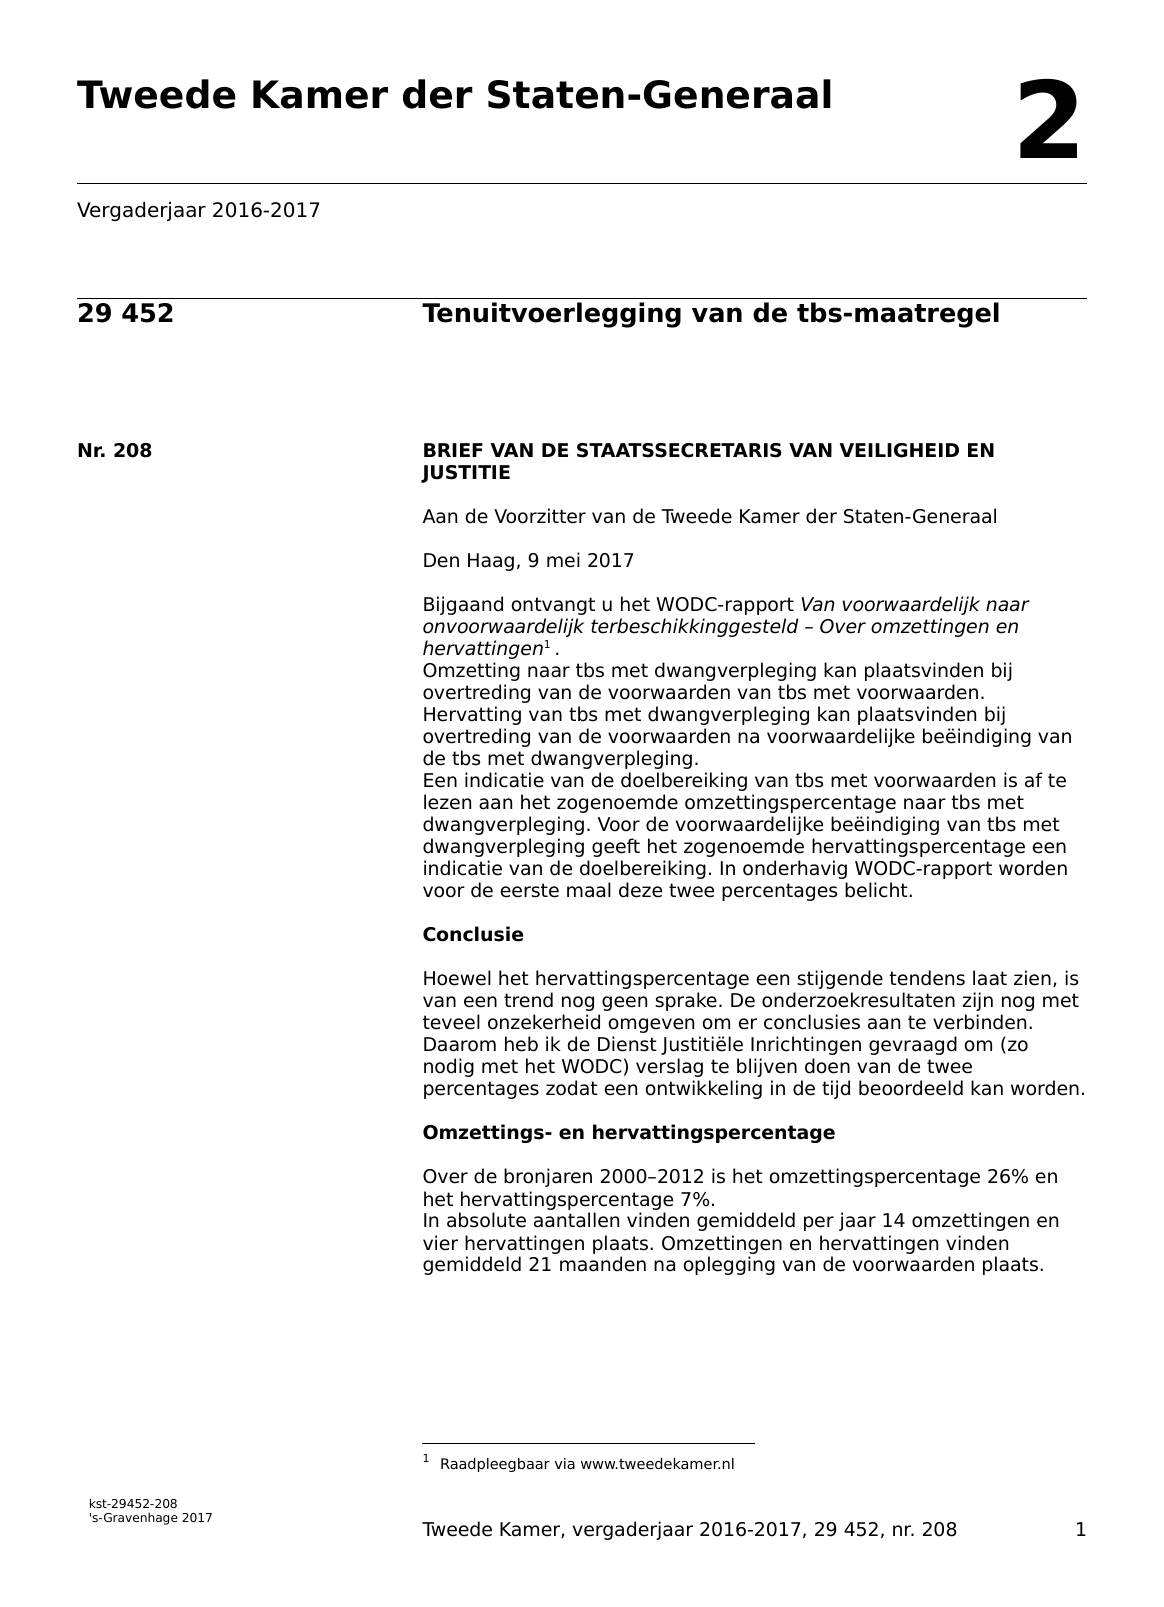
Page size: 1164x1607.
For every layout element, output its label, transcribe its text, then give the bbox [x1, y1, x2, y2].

text Den Haag, 9 mei 2017 [422, 550, 1087, 572]
text kst-29452-208 [88, 1497, 323, 1511]
subtitle 29 452 Tenuitvoerlegging van de tbs-maatregel [77, 299, 1087, 329]
text In absolute aantallen vinden gemiddeld per jaar 14 omzettingen en vier hervattingen plaats. Omzettingen en hervattingen vinden gemiddeld 21 maanden na oplegging van de voorwaarden plaats. [422, 1210, 1087, 1276]
text Hoewel het hervattingspercentage een stijgende tendens laat zien, is van een trend nog geen sprake. De onderzoekresultaten zijn nog met teveel onzekerheid omgeven om er conclusies aan te verbinden. Daarom heb ik de Dienst Justitiële Inrichtingen gevraagd om (zo nodig met het WODC) verslag te blijven doen van de twee percentages zodat een ontwikkeling in de tijd beoordeeld kan worden. [422, 968, 1087, 1100]
table_cell Vergaderjaar 2016-2017 [77, 184, 1087, 298]
text Aan de Voorzitter van de Tweede Kamer der Staten-Generaal [422, 506, 1087, 528]
table_header 2 [886, 59, 1087, 183]
text Bijgaand ontvangt u het WODC-rapport Van voorwaardelijk naar onvoorwaardelijk terbeschikkinggesteld – Over omzettingen en hervattingen. [422, 594, 1087, 660]
text Over de bronjaren 2000–2012 is het omzettingspercentage 26% en het hervattingspercentage 7%. [422, 1166, 1087, 1210]
table_header Tweede Kamer der Staten-Generaal [77, 59, 886, 183]
text 's-Gravenhage 2017 [88, 1511, 323, 1525]
text Raadpleegbaar via www.tweedekamer.nl [422, 1452, 1087, 1474]
text Een indicatie van de doelbereiking van tbs met voorwaarden is af te lezen aan het zogenoemde omzettingspercentage naar tbs met dwangverpleging. Voor de voorwaardelijke beëindiging van tbs met dwangverpleging geeft het zogenoemde hervattingspercentage een indicatie van de doelbereiking. In onderhavig WODC-rapport worden voor de eerste maal deze twee percentages belicht. [422, 770, 1087, 902]
subtitle Conclusie [422, 924, 1087, 946]
text Omzetting naar tbs met dwangverpleging kan plaatsvinden bij overtreding van de voorwaarden van tbs met voorwaarden. Hervatting van tbs met dwangverpleging kan plaatsvinden bij overtreding van de voorwaarden na voorwaardelijke beëindiging van de tbs met dwangverpleging. [422, 660, 1087, 770]
subtitle Omzettings- en hervattingspercentage [422, 1122, 1087, 1144]
subtitle Nr. 208 BRIEF VAN DE STAATSSECRETARIS VAN VEILIGHEID EN JUSTITIE [77, 440, 1087, 484]
